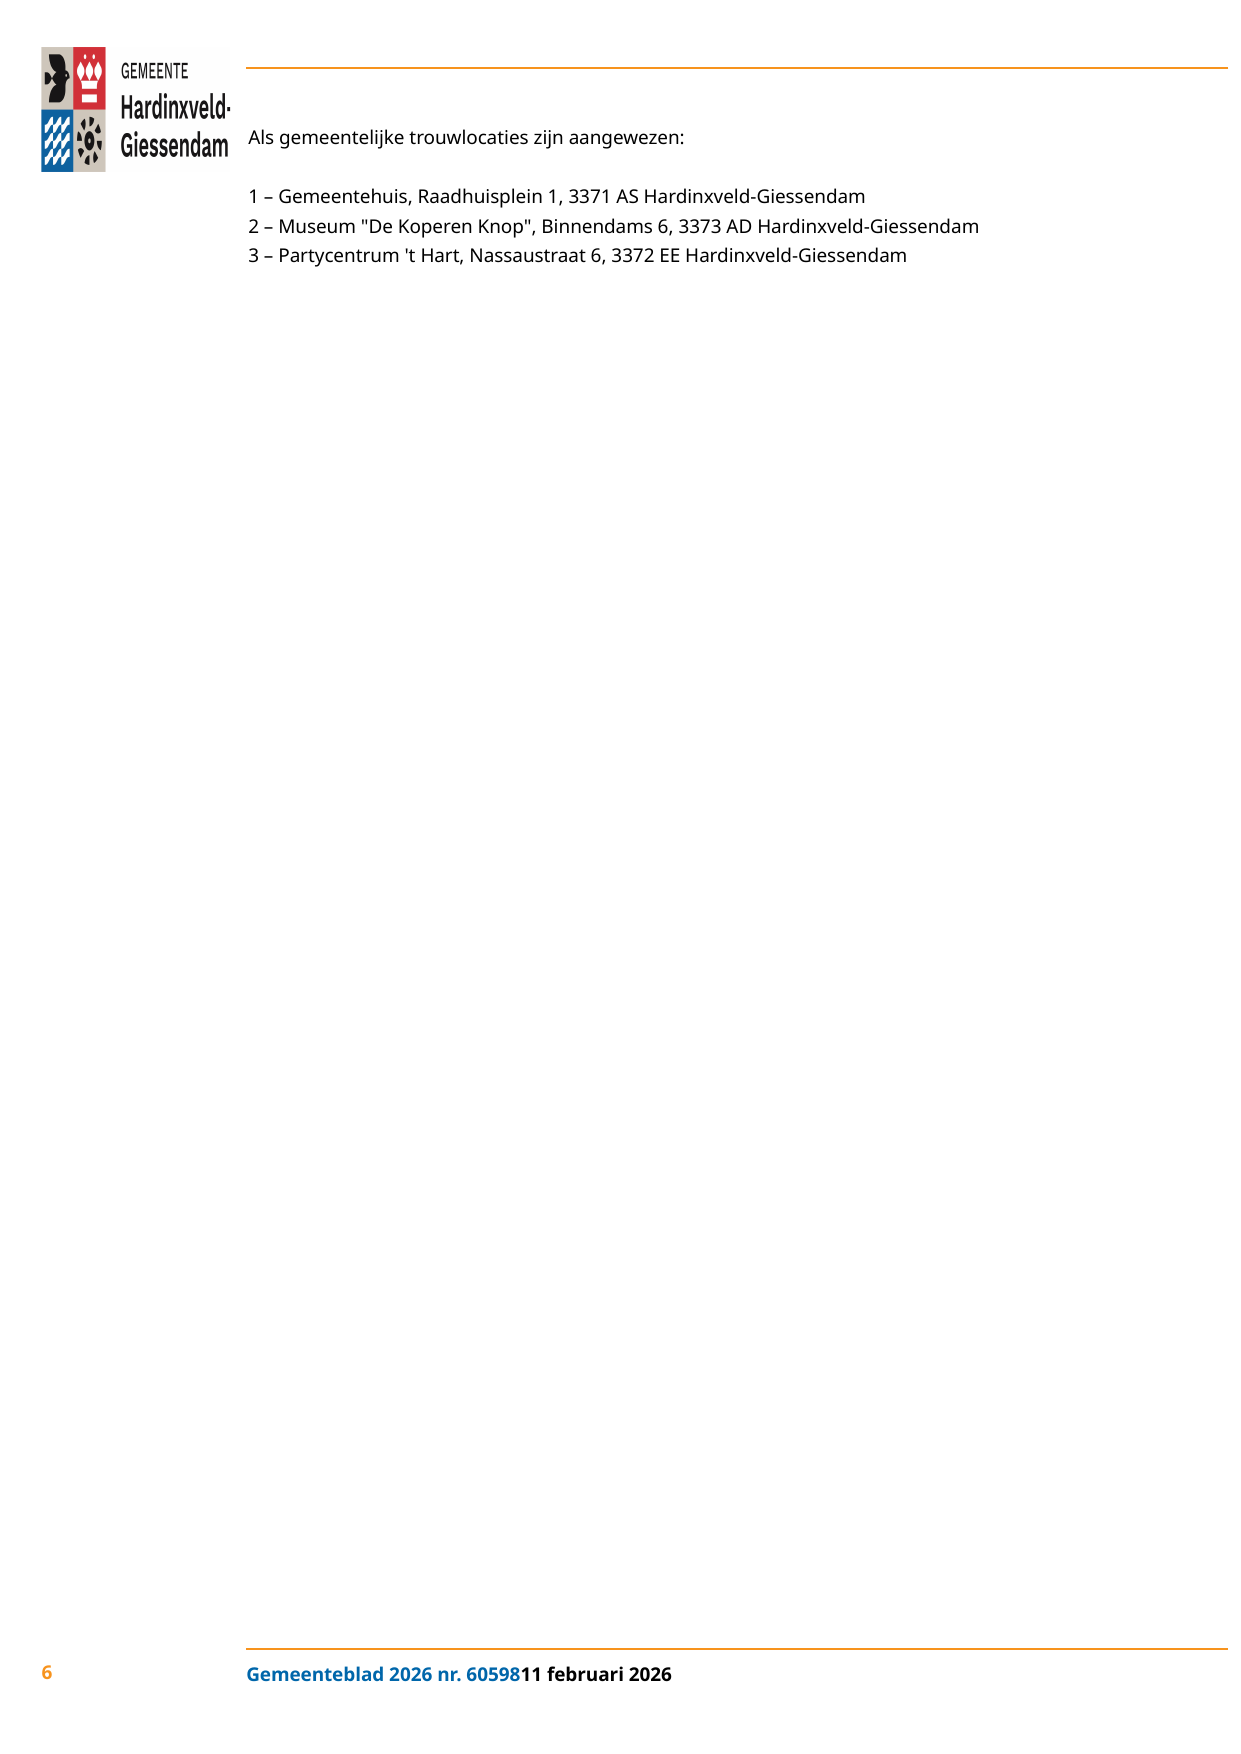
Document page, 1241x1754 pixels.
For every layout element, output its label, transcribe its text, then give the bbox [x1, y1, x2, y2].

text Als gemeentelijke trouwlocaties zijn aangewezen: [248, 124, 1152, 150]
picture [41, 47, 231, 172]
text 1 – Gemeentehuis, Raadhuisplein 1, 3371 AS Hardinxveld-Giessendam [248, 183, 1152, 209]
text 3 – Partycentrum 't Hart, Nassaustraat 6, 3372 EE Hardinxveld-Giessendam [248, 243, 1152, 268]
text 2 – Museum "De Koperen Knop", Binnendams 6, 3373 AD Hardinxveld-Giessendam [248, 213, 1152, 239]
